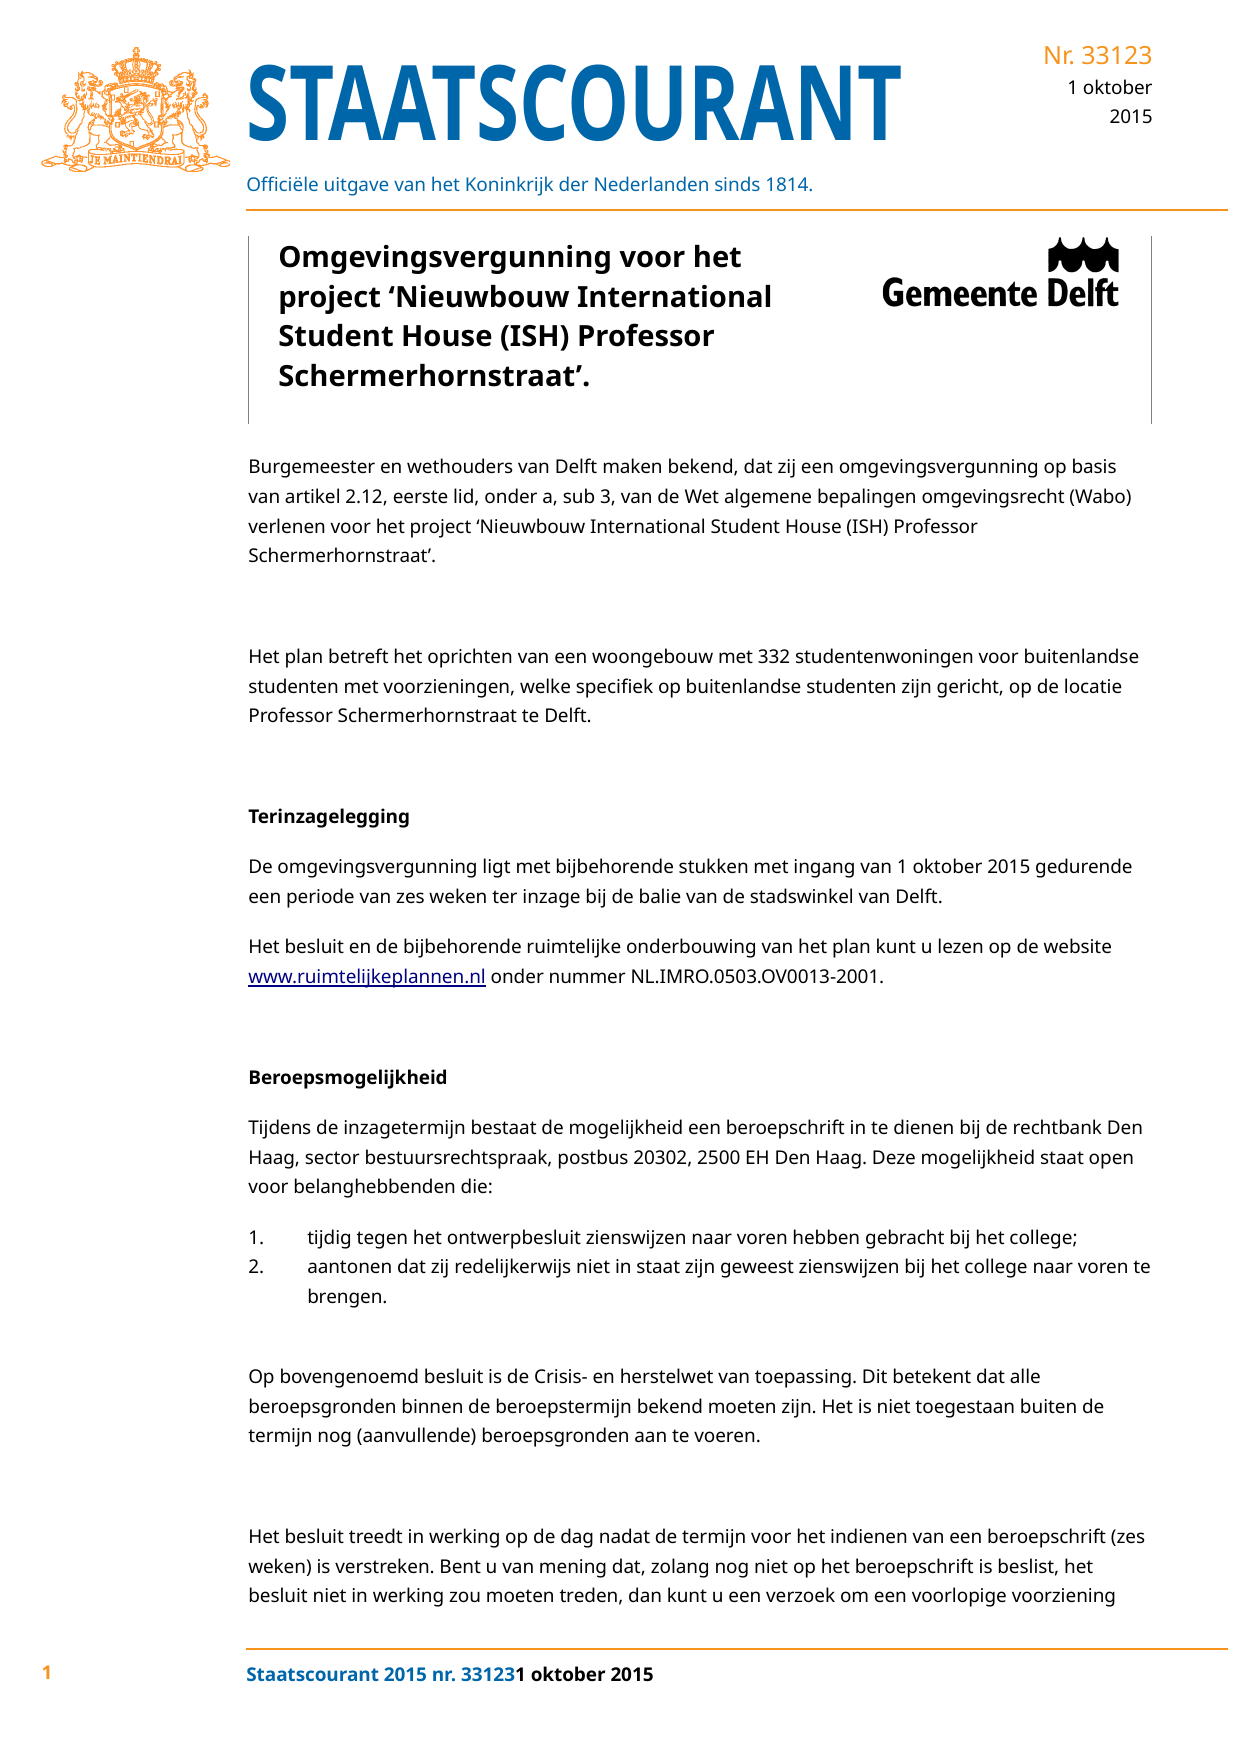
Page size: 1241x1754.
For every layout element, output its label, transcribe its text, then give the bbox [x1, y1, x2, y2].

picture [882, 236, 1119, 309]
table_header Omgevingsvergunning voor het project ‘Nieuwbouw International Student House (ISH) Professor Schermerhornstraat’. [249, 236, 850, 424]
text Beroepsmogelijkheid [248, 1064, 1152, 1090]
picture [41, 47, 231, 172]
list tijdig tegen het ontwerpbesluit zienswijzen naar voren hebben gebracht bij het college; [248, 1224, 1152, 1250]
text De omgevingsvergunning ligt met bijbehorende stukken met ingang van 1 oktober 2015 gedurende een periode van zes weken ter inzage bij de balie van de stadswinkel van Delft. [248, 854, 1152, 909]
list aantonen dat zij redelijkerwijs niet in staat zijn geweest zienswijzen bij het college naar voren te brengen. [248, 1254, 1152, 1309]
text Op bovengenoemd besluit is de Crisis- en herstelwet van toepassing. Dit betekent dat alle beroepsgronden binnen de beroepstermijn bekend moeten zijn. Het is niet toegestaan buiten de termijn nog (aanvullende) beroepsgronden aan te voeren. [248, 1363, 1152, 1448]
text Het besluit en de bijbehorende ruimtelijke onderbouwing van het plan kunt u lezen op de website www.ruimtelijkeplannen.nl onder nummer NL.IMRO.0503.OV0013-2001. [248, 934, 1152, 989]
table_header [850, 236, 1151, 424]
text Het plan betreft het oprichten van een woongebouw met 332 studentenwoningen voor buitenlandse studenten met voorzieningen, welke specifiek op buitenlandse studenten zijn gericht, op de locatie Professor Schermerhornstraat te Delft. [248, 643, 1152, 728]
text Terinzagelegging [248, 803, 1152, 829]
text Tijdens de inzagetermijn bestaat de mogelijkheid een beroepschrift in te dienen bij de rechtbank Den Haag, sector bestuursrechtspraak, postbus 20302, 2500 EH Den Haag. Deze mogelijkheid staat open voor belanghebbenden die: [248, 1114, 1152, 1199]
text Burgemeester en wethouders van Delft maken bekend, dat zij een omgevingsvergunning op basis van artikel 2.12, eerste lid, onder a, sub 3, van de Wet algemene bepalingen omgevingsrecht (Wabo) verlenen voor het project ‘Nieuwbouw International Student House (ISH) Professor Schermerhornstraat’. [248, 454, 1152, 568]
text Het besluit treedt in werking op de dag nadat de termijn voor het indienen van een beroepschrift (zes weken) is verstreken. Bent u van mening dat, zolang nog niet op het beroepschrift is beslist, het besluit niet in werking zou moeten treden, dan kunt u een verzoek om een voorlopige voorziening [248, 1523, 1152, 1608]
